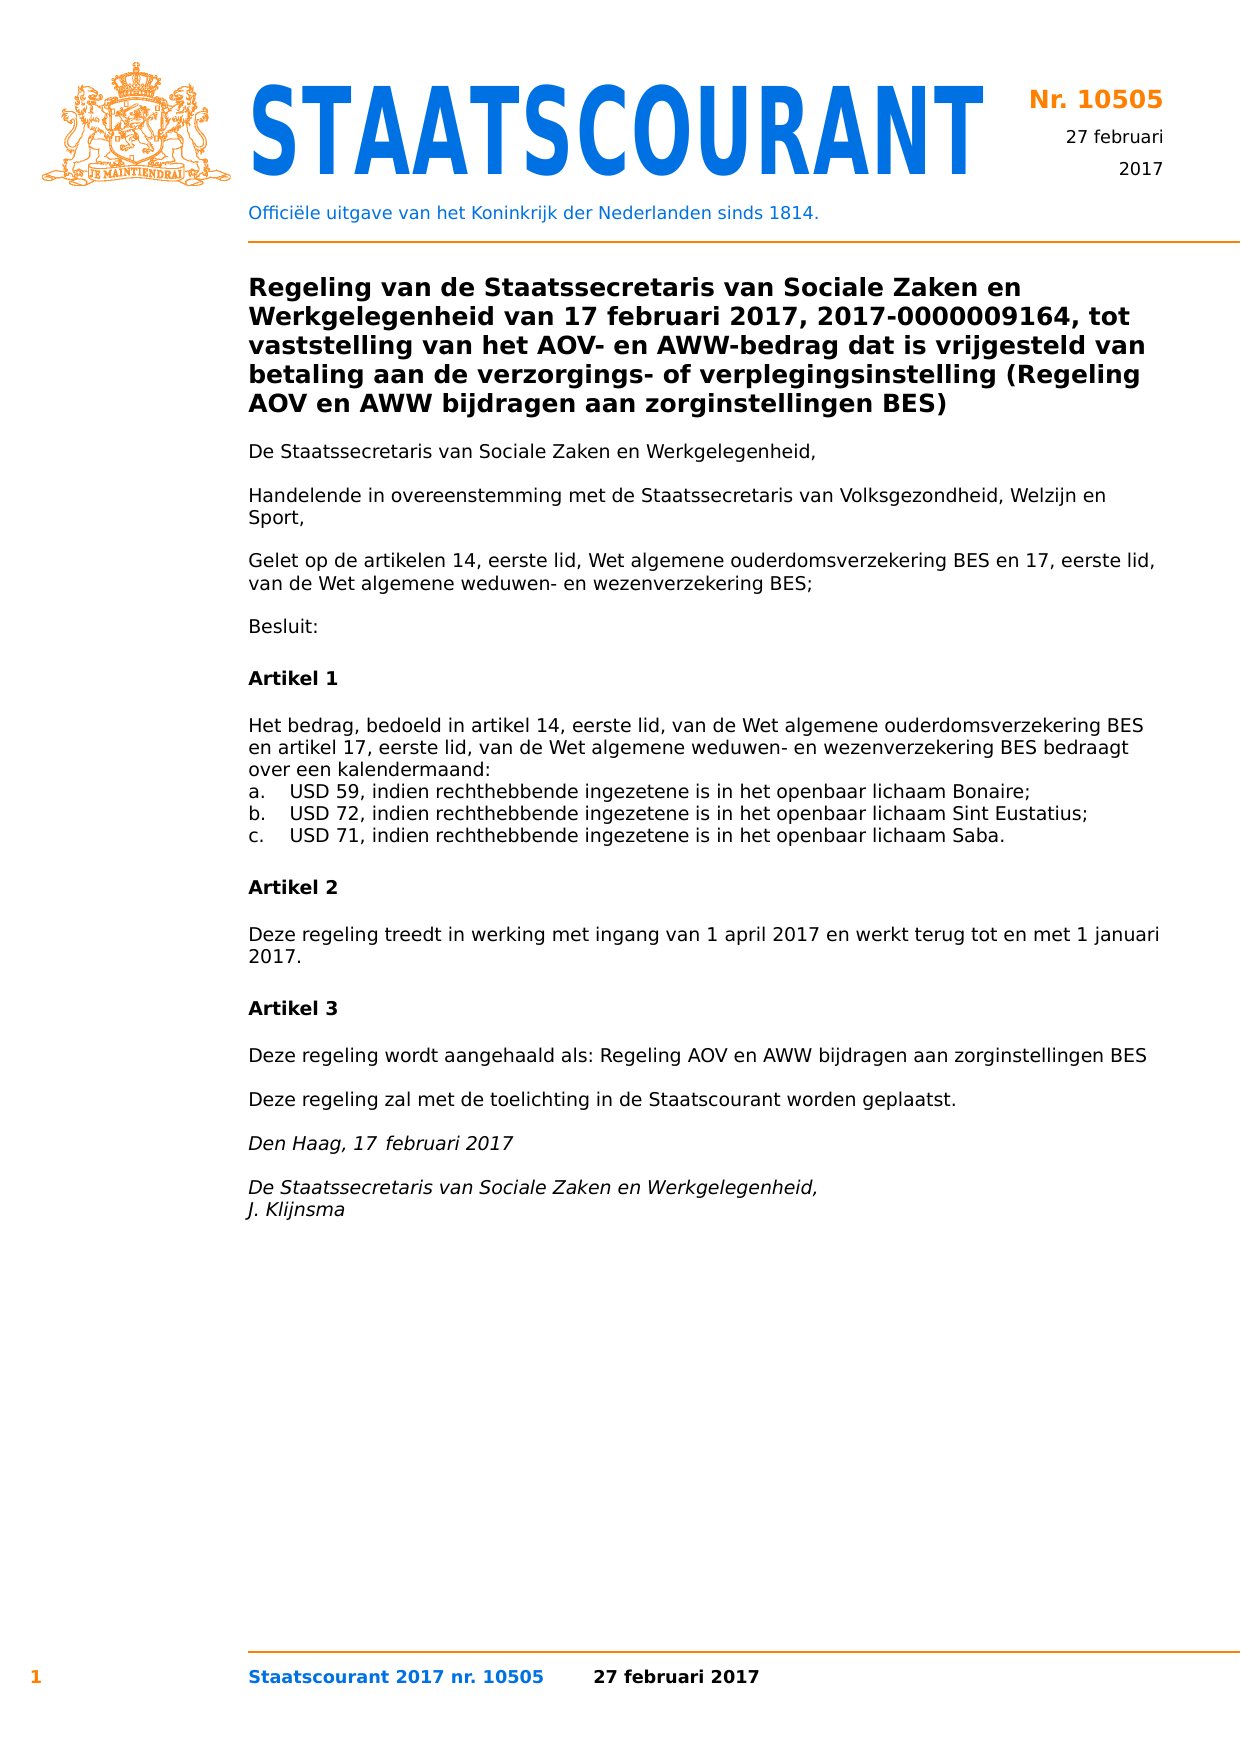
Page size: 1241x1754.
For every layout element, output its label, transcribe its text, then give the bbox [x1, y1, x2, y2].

subtitle Regeling van de Staatssecretaris van Sociale Zaken en Werkgelegenheid van 17 februari 2017, 2017-0000009164, tot vaststelling van het AOV- en AWW-bedrag dat is vrijgesteld van betaling aan de verzorgings- of verplegingsinstelling (Regeling AOV en AWW bijdragen aan zorginstellingen BES) [248, 273, 1163, 419]
text b. USD 72, indien rechthebbende ingezetene is in het openbaar lichaam Sint Eustatius; [248, 803, 1163, 825]
text Besluit: [248, 616, 1163, 638]
text a. USD 59, indien rechthebbende ingezetene is in het openbaar lichaam Bonaire; [248, 781, 1163, 803]
table_cell 27 februari [998, 121, 1240, 153]
text Den Haag, 17 februari 2017 [248, 1133, 1163, 1155]
text Deze regeling wordt aangehaald als: Regeling AOV en AWW bijdragen aan zorginstellingen BES [248, 1045, 1163, 1067]
text De Staatssecretaris van Sociale Zaken en Werkgelegenheid, J. Klijnsma [248, 1177, 1163, 1221]
text Het bedrag, bedoeld in artikel 14, eerste lid, van de Wet algemene ouderdomsverzekering BES en artikel 17, eerste lid, van de Wet algemene weduwen- en wezenverzekering BES bedraagt over een kalendermaand: [248, 715, 1163, 781]
text c. USD 71, indien rechthebbende ingezetene is in het openbaar lichaam Saba. [248, 825, 1163, 847]
table_header [25, 62, 248, 241]
table_cell 2017 [998, 153, 1240, 203]
table_header Nr. 10505 [998, 62, 1240, 121]
subtitle Artikel 1 [248, 668, 1163, 690]
text Handelende in overeenstemming met de Staatssecretaris van Volksgezondheid, Welzijn en Sport, [248, 484, 1163, 528]
text Gelet op de artikelen 14, eerste lid, Wet algemene ouderdomsverzekering BES en 17, eerste lid, van de Wet algemene weduwen- en wezenverzekering BES; [248, 550, 1163, 594]
text De Staatssecretaris van Sociale Zaken en Werkgelegenheid, [248, 441, 1163, 463]
subtitle Artikel 2 [248, 877, 1163, 899]
table_cell Officiële uitgave van het Koninkrijk der Nederlanden sinds 1814. [248, 203, 1240, 241]
picture [41, 62, 231, 186]
text Deze regeling treedt in werking met ingang van 1 april 2017 en werkt terug tot en met 1 januari 2017. [248, 924, 1163, 968]
subtitle Artikel 3 [248, 998, 1163, 1020]
text Deze regeling zal met de toelichting in de Staatscourant worden geplaatst. [248, 1089, 1163, 1111]
table_header STAATSCOURANT [248, 62, 998, 203]
